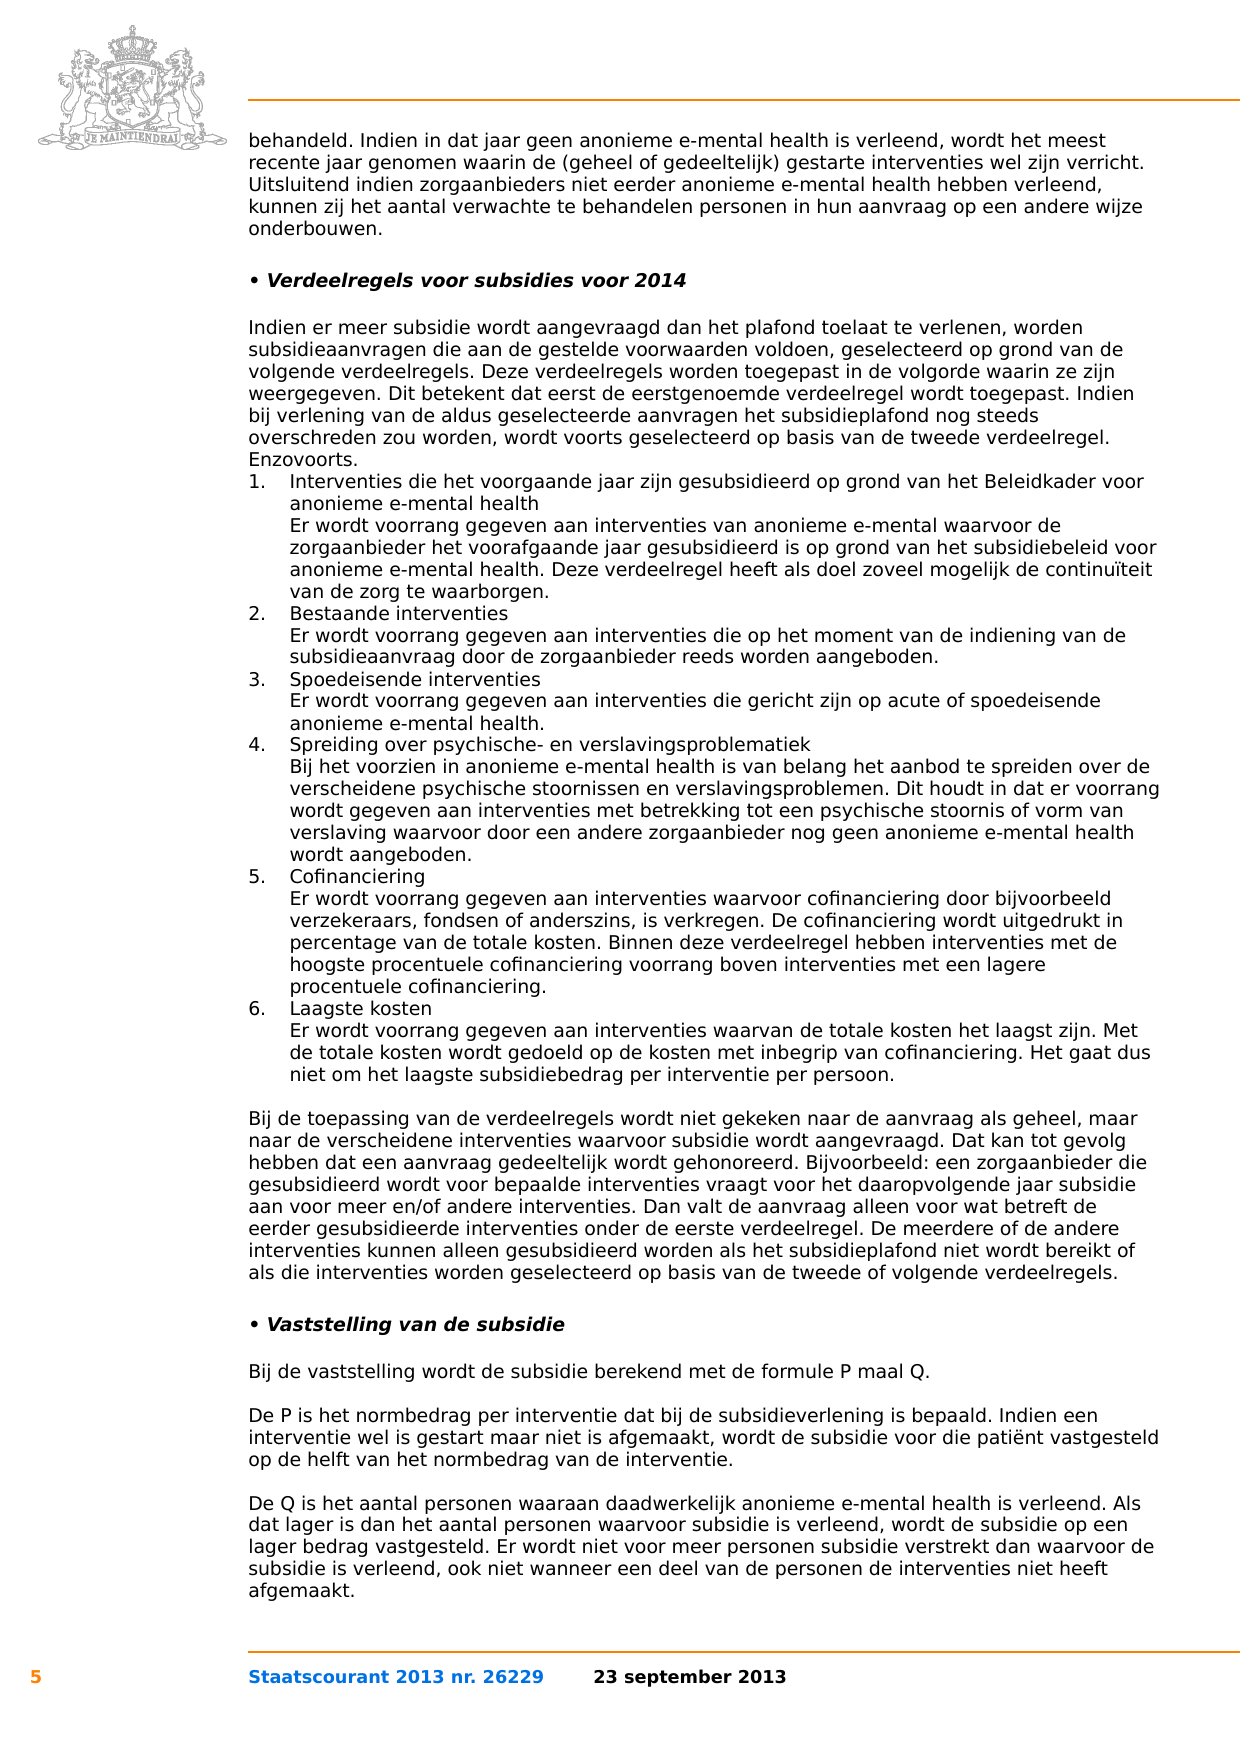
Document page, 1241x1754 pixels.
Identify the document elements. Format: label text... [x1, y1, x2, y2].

text 3. Spoedeisende interventies [248, 668, 1163, 690]
text 2. Bestaande interventies [248, 602, 1163, 624]
text Er wordt voorrang gegeven aan interventies waarvoor cofinanciering door bijvoorbeeld verzekeraars, fondsen of anderszins, is verkregen. De cofinanciering wordt uitgedrukt in percentage van de totale kosten. Binnen deze verdeelregel hebben interventies met de hoogste procentuele cofinanciering voorrang boven interventies met een lagere procentuele cofinanciering. [289, 888, 1163, 998]
text Bij de toepassing van de verdeelregels wordt niet gekeken naar de aanvraag als geheel, maar naar de verscheidene interventies waarvoor subsidie wordt aangevraagd. Dat kan tot gevolg hebben dat een aanvraag gedeeltelijk wordt gehonoreerd. Bijvoorbeeld: een zorgaanbieder die gesubsidieerd wordt voor bepaalde interventies vraagt voor het daaropvolgende jaar subsidie aan voor meer en/of andere interventies. Dan valt de aanvraag alleen voor wat betreft de eerder gesubsidieerde interventies onder de eerste verdeelregel. De meerdere of de andere interventies kunnen alleen gesubsidieerd worden als het subsidieplafond niet wordt bereikt of als die interventies worden geselecteerd op basis van de tweede of volgende verdeelregels. [248, 1108, 1163, 1284]
text Indien er meer subsidie wordt aangevraagd dan het plafond toelaat te verlenen, worden subsidieaanvragen die aan de gestelde voorwaarden voldoen, geselecteerd op grond van de volgende verdeelregels. Deze verdeelregels worden toegepast in de volgorde waarin ze zijn weergegeven. Dit betekent dat eerst de eerstgenoemde verdeelregel wordt toegepast. Indien bij verlening van de aldus geselecteerde aanvragen het subsidieplafond nog steeds overschreden zou worden, wordt voorts geselecteerd op basis van de tweede verdeelregel. Enzovoorts. [248, 317, 1163, 471]
picture [38, 25, 227, 150]
text 1. Interventies die het voorgaande jaar zijn gesubsidieerd op grond van het Beleidkader voor anonieme e-mental health [248, 471, 1163, 514]
text De P is het normbedrag per interventie dat bij de subsidieverlening is bepaald. Indien een interventie wel is gestart maar niet is afgemaakt, wordt de subsidie voor die patiënt vastgesteld op de helft van het normbedrag van de interventie. [248, 1404, 1163, 1471]
text Bij de vaststelling wordt de subsidie berekend met de formule P maal Q. [248, 1361, 1163, 1383]
text behandeld. Indien in dat jaar geen anonieme e-mental health is verleend, wordt het meest recente jaar genomen waarin de (geheel of gedeeltelijk) gestarte interventies wel zijn verricht. Uitsluitend indien zorgaanbieders niet eerder anonieme e-mental health hebben verleend, kunnen zij het aantal verwachte te behandelen personen in hun aanvraag op een andere wijze onderbouwen. [248, 130, 1163, 240]
subtitle • Vaststelling van de subsidie [248, 1314, 1163, 1336]
text Er wordt voorrang gegeven aan interventies van anonieme e-mental waarvoor de zorgaanbieder het voorafgaande jaar gesubsidieerd is op grond van het subsidiebeleid voor anonieme e-mental health. Deze verdeelregel heeft als doel zoveel mogelijk de continuïteit van de zorg te waarborgen. [289, 514, 1163, 602]
text Er wordt voorrang gegeven aan interventies die op het moment van de indiening van de subsidieaanvraag door de zorgaanbieder reeds worden aangeboden. [289, 624, 1163, 668]
text 5. Cofinanciering [248, 866, 1163, 888]
text Bij het voorzien in anonieme e-mental health is van belang het aanbod te spreiden over de verscheidene psychische stoornissen en verslavingsproblemen. Dit houdt in dat er voorrang wordt gegeven aan interventies met betrekking tot een psychische stoornis of vorm van verslaving waarvoor door een andere zorgaanbieder nog geen anonieme e-mental health wordt aangeboden. [289, 756, 1163, 866]
text Er wordt voorrang gegeven aan interventies die gericht zijn op acute of spoedeisende anonieme e-mental health. [289, 690, 1163, 734]
text Er wordt voorrang gegeven aan interventies waarvan de totale kosten het laagst zijn. Met de totale kosten wordt gedoeld op de kosten met inbegrip van cofinanciering. Het gaat dus niet om het laagste subsidiebedrag per interventie per persoon. [289, 1020, 1163, 1086]
text De Q is het aantal personen waaraan daadwerkelijk anonieme e-mental health is verleend. Als dat lager is dan het aantal personen waarvoor subsidie is verleend, wordt de subsidie op een lager bedrag vastgesteld. Er wordt niet voor meer personen subsidie verstrekt dan waarvoor de subsidie is verleend, ook niet wanneer een deel van de personen de interventies niet heeft afgemaakt. [248, 1492, 1163, 1602]
subtitle • Verdeelregels voor subsidies voor 2014 [248, 270, 1163, 292]
text 4. Spreiding over psychische- en verslavingsproblematiek [248, 734, 1163, 756]
text 6. Laagste kosten [248, 998, 1163, 1020]
